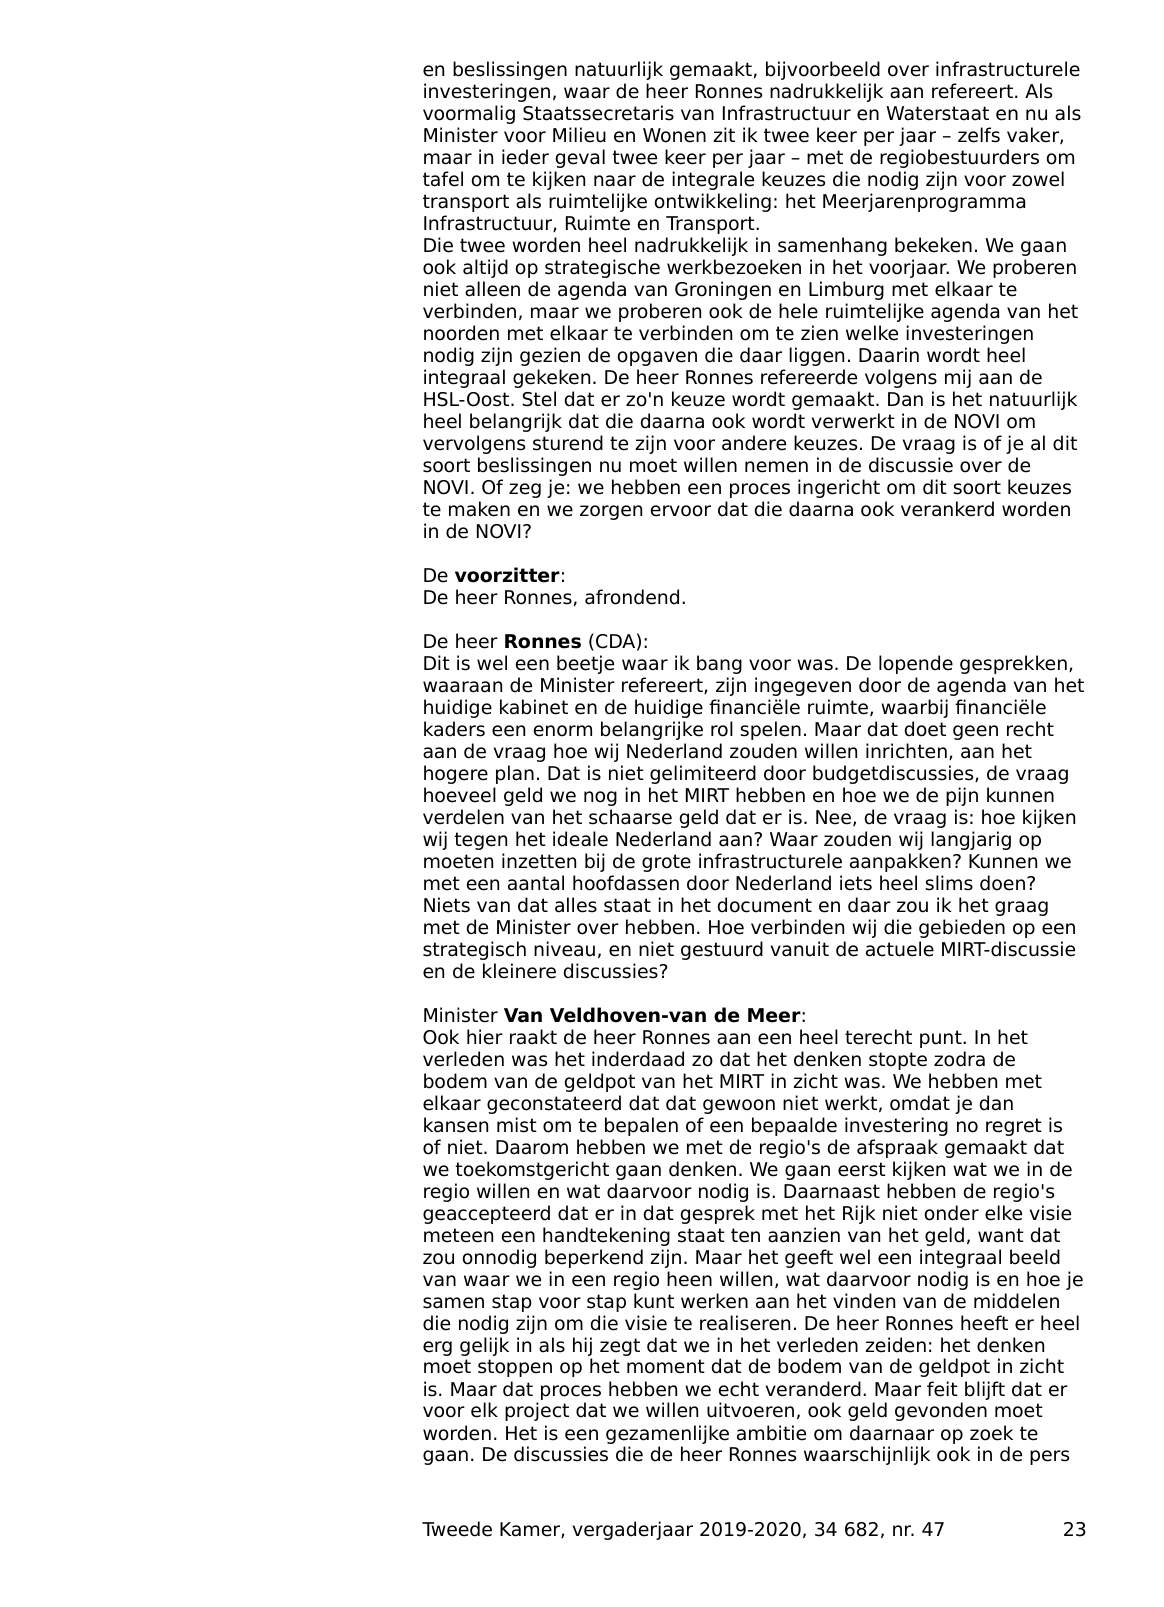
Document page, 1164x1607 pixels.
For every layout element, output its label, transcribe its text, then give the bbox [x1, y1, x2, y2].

text Die twee worden heel nadrukkelijk in samenhang bekeken. We gaan ook altijd op strategische werkbezoeken in het voorjaar. We proberen niet alleen de agenda van Groningen en Limburg met elkaar te verbinden, maar we proberen ook de hele ruimtelijke agenda van het noorden met elkaar te verbinden om te zien welke investeringen nodig zijn gezien de opgaven die daar liggen. Daarin wordt heel integraal gekeken. De heer Ronnes refereerde volgens mij aan de HSL-Oost. Stel dat er zo'n keuze wordt gemaakt. Dan is het natuurlijk heel belangrijk dat die daarna ook wordt verwerkt in de NOVI om vervolgens sturend te zijn voor andere keuzes. De vraag is of je al dit soort beslissingen nu moet willen nemen in de discussie over de NOVI. Of zeg je: we hebben een proces ingericht om dit soort keuzes te maken en we zorgen ervoor dat die daarna ook verankerd worden in de NOVI? [422, 235, 1087, 543]
text Dit is wel een beetje waar ik bang voor was. De lopende gesprekken, waaraan de Minister refereert, zijn ingegeven door de agenda van het huidige kabinet en de huidige financiële ruimte, waarbij financiële kaders een enorm belangrijke rol spelen. Maar dat doet geen recht aan de vraag hoe wij Nederland zouden willen inrichten, aan het hogere plan. Dat is niet gelimiteerd door budgetdiscussies, de vraag hoeveel geld we nog in het MIRT hebben en hoe we de pijn kunnen verdelen van het schaarse geld dat er is. Nee, de vraag is: hoe kijken wij tegen het ideale Nederland aan? Waar zouden wij langjarig op moeten inzetten bij de grote infrastructurele aanpakken? Kunnen we met een aantal hoofdassen door Nederland iets heel slims doen? Niets van dat alles staat in het document en daar zou ik het graag met de Minister over hebben. Hoe verbinden wij die gebieden op een strategisch niveau, en niet gestuurd vanuit de actuele MIRT-discussie en de kleinere discussies? [422, 653, 1087, 983]
text Minister Van Veldhoven-van de Meer: [422, 1005, 1087, 1027]
text De voorzitter: [422, 565, 1087, 587]
text De heer Ronnes (CDA): [422, 631, 1087, 653]
text De heer Ronnes, afrondend. [422, 587, 1087, 609]
text en beslissingen natuurlijk gemaakt, bijvoorbeeld over infrastructurele investeringen, waar de heer Ronnes nadrukkelijk aan refereert. Als voormalig Staatssecretaris van Infrastructuur en Waterstaat en nu als Minister voor Milieu en Wonen zit ik twee keer per jaar – zelfs vaker, maar in ieder geval twee keer per jaar – met de regiobestuurders om tafel om te kijken naar de integrale keuzes die nodig zijn voor zowel transport als ruimtelijke ontwikkeling: het Meerjarenprogramma Infrastructuur, Ruimte en Transport. [422, 59, 1087, 235]
text Ook hier raakt de heer Ronnes aan een heel terecht punt. In het verleden was het inderdaad zo dat het denken stopte zodra de bodem van de geldpot van het MIRT in zicht was. We hebben met elkaar geconstateerd dat dat gewoon niet werkt, omdat je dan kansen mist om te bepalen of een bepaalde investering no regret is of niet. Daarom hebben we met de regio's de afspraak gemaakt dat we toekomstgericht gaan denken. We gaan eerst kijken wat we in de regio willen en wat daarvoor nodig is. Daarnaast hebben de regio's geaccepteerd dat er in dat gesprek met het Rijk niet onder elke visie meteen een handtekening staat ten aanzien van het geld, want dat zou onnodig beperkend zijn. Maar het geeft wel een integraal beeld van waar we in een regio heen willen, wat daarvoor nodig is en hoe je samen stap voor stap kunt werken aan het vinden van de middelen die nodig zijn om die visie te realiseren. De heer Ronnes heeft er heel erg gelijk in als hij zegt dat we in het verleden zeiden: het denken moet stoppen op het moment dat de bodem van de geldpot in zicht is. Maar dat proces hebben we echt veranderd. Maar feit blijft dat er voor elk project dat we willen uitvoeren, ook geld gevonden moet worden. Het is een gezamenlijke ambitie om daarnaar op zoek te gaan. De discussies die de heer Ronnes waarschijnlijk ook in de pers [422, 1027, 1087, 1466]
